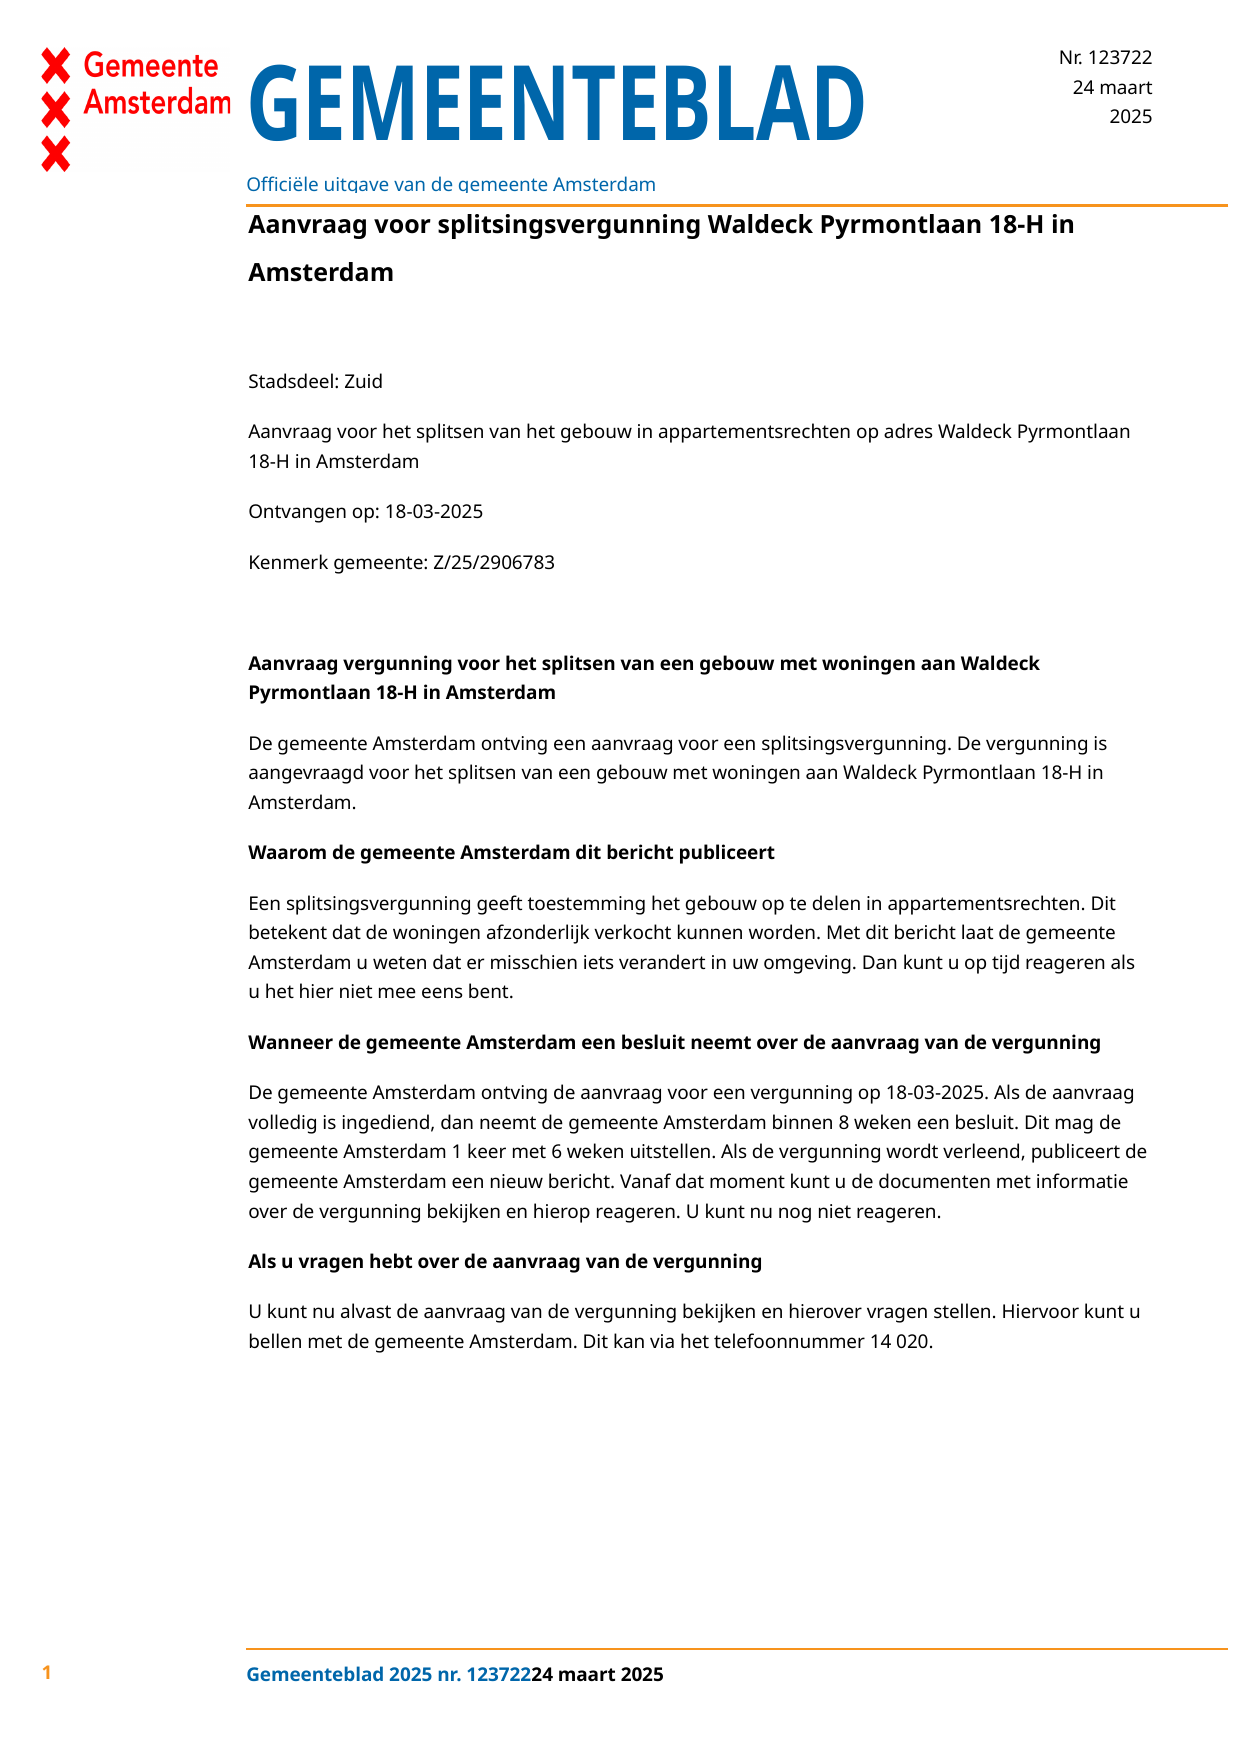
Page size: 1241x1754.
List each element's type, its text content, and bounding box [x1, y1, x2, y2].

text De gemeente Amsterdam ontving de aanvraag voor een vergunning op 18-03-2025. Als de aanvraag volledig is ingediend, dan neemt de gemeente Amsterdam binnen 8 weken een besluit. Dit mag de gemeente Amsterdam 1 keer met 6 weken uitstellen. Als de vergunning wordt verleend, publiceert de gemeente Amsterdam een nieuw bericht. Vanaf dat moment kunt u de documenten met informatie over de vergunning bekijken en hierop reageren. U kunt nu nog niet reageren. [248, 1079, 1152, 1224]
text Waarom de gemeente Amsterdam dit bericht publiceert [248, 839, 1152, 865]
text U kunt nu alvast de aanvraag van de vergunning bekijken en hierover vragen stellen. Hiervoor kunt u bellen met de gemeente Amsterdam. Dit kan via het telefoonnummer 14 020. [248, 1299, 1152, 1354]
text Kenmerk gemeente: Z/25/2906783 [248, 549, 1152, 575]
text Wanneer de gemeente Amsterdam een besluit neemt over de aanvraag van de vergunning [248, 1029, 1152, 1055]
text Een splitsingsvergunning geeft toestemming het gebouw op te delen in appartementsrechten. Dit betekent dat de woningen afzonderlijk verkocht kunnen worden. Met dit bericht laat de gemeente Amsterdam u weten dat er misschien iets verandert in uw omgeving. Dan kunt u op tijd reageren als u het hier niet mee eens bent. [248, 890, 1152, 1004]
text Stadsdeel: Zuid [248, 368, 1152, 394]
text De gemeente Amsterdam ontving een aanvraag voor een splitsingsvergunning. De vergunning is aangevraagd voor het splitsen van een gebouw met woningen aan Waldeck Pyrmontlaan 18-H in Amsterdam. [248, 730, 1152, 815]
text Aanvraag vergunning voor het splitsen van een gebouw met woningen aan Waldeck Pyrmontlaan 18-H in Amsterdam [248, 650, 1152, 705]
text Aanvraag voor het splitsen van het gebouw in appartementsrechten op adres Waldeck Pyrmontlaan 18-H in Amsterdam [248, 419, 1152, 474]
text Als u vragen hebt over de aanvraag van de vergunning [248, 1248, 1152, 1274]
text Ontvangen op: 18-03-2025 [248, 499, 1152, 524]
picture [41, 47, 231, 172]
text Aanvraag voor splitsingsvergunning Waldeck Pyrmontlaan 18-H in Amsterdam [248, 207, 1152, 288]
